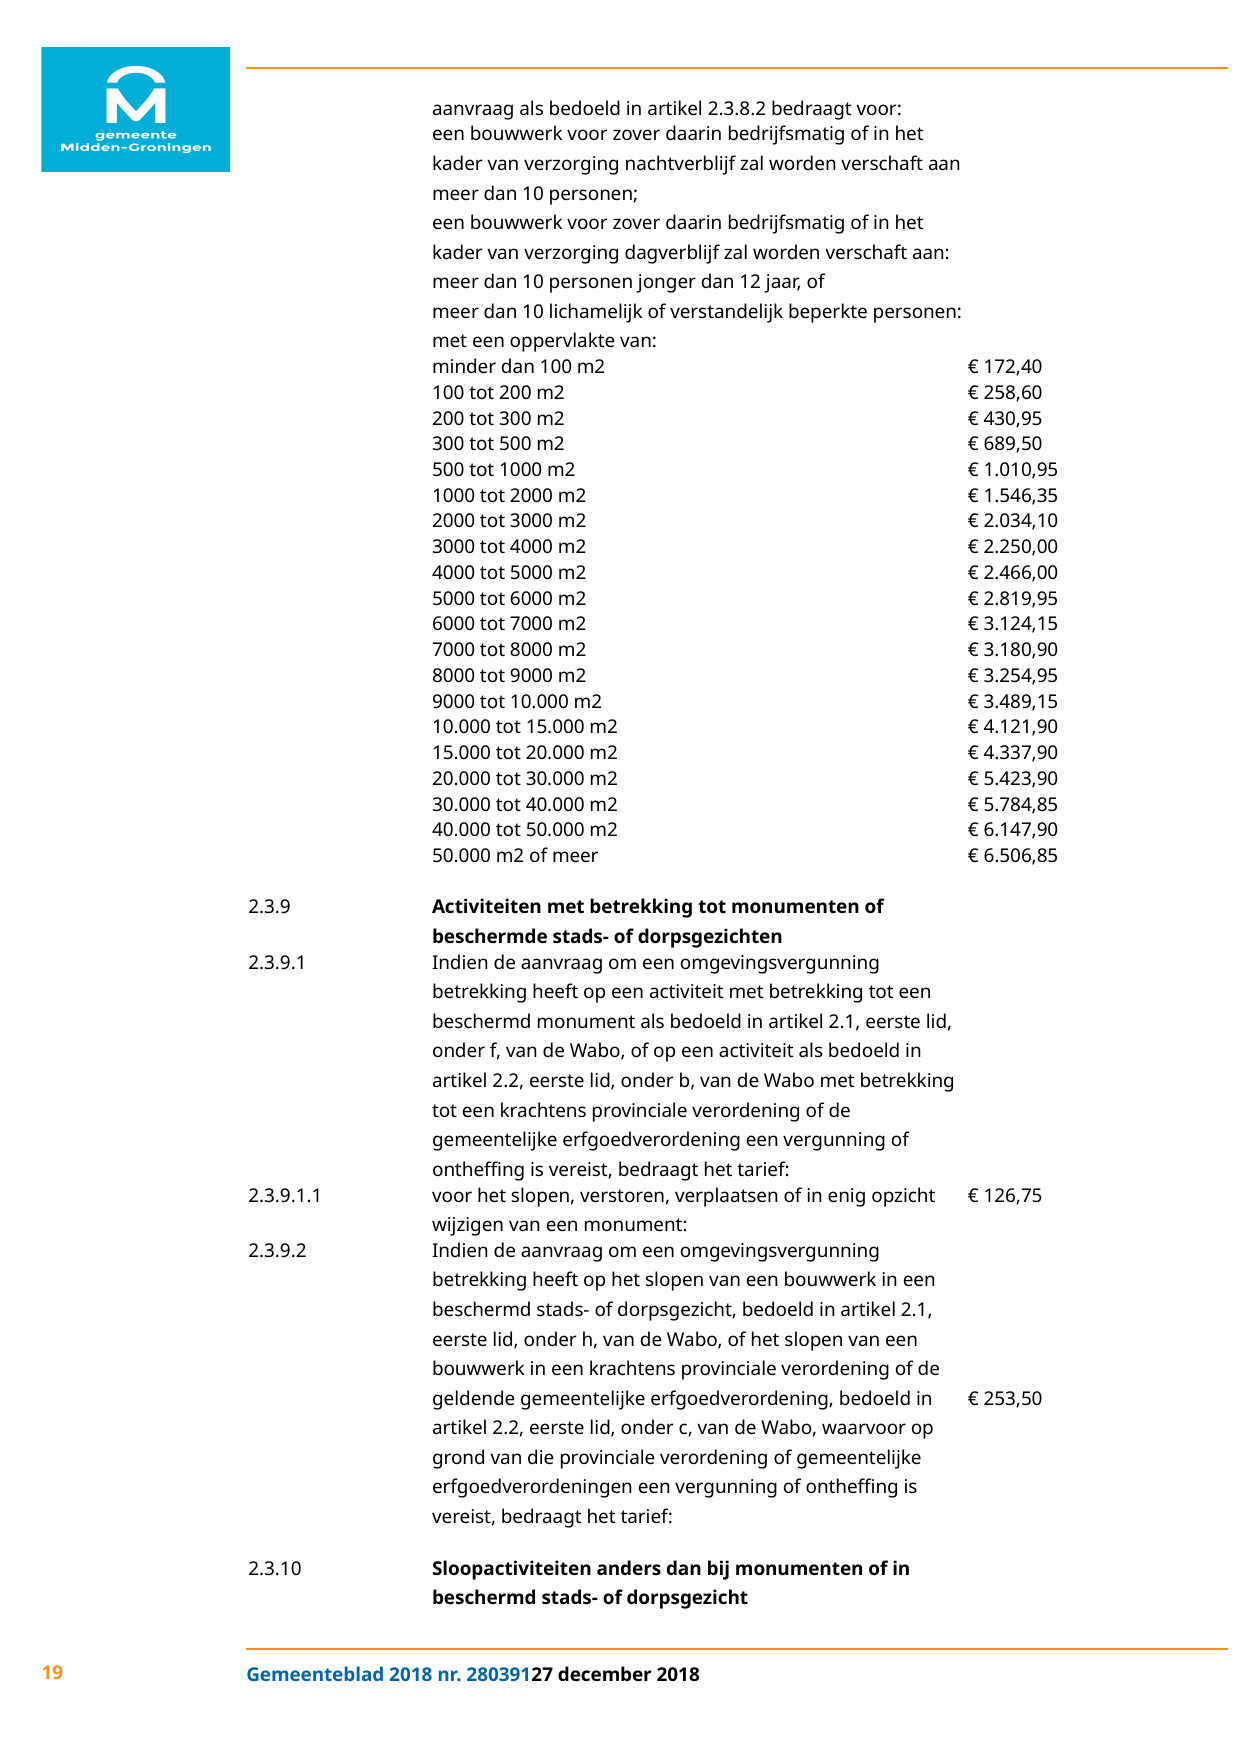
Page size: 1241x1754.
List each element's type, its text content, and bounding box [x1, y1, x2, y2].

table_cell [248, 1529, 432, 1555]
table_cell [248, 585, 432, 611]
table_cell € 5.423,90 [968, 765, 1152, 791]
table_cell € 6.147,90 [968, 816, 1152, 842]
table_cell 10.000 tot 15.000 m2 [432, 714, 968, 739]
table_cell [432, 1529, 968, 1555]
table_cell 2.3.9.1 [248, 949, 432, 1182]
table_cell 4000 tot 5000 m2 [432, 559, 968, 585]
picture [107, 89, 165, 122]
table_cell 3000 tot 4000 m2 [432, 534, 968, 559]
table_cell 200 tot 300 m2 [432, 405, 968, 431]
table_cell € 689,50 [968, 431, 1152, 456]
table_cell 100 tot 200 m2 [432, 379, 968, 405]
table_cell voor het slopen, verstoren, verplaatsen of in enig opzicht wijzigen van een monument: [432, 1182, 968, 1237]
table_cell [248, 431, 432, 456]
table_cell [248, 662, 432, 688]
table_cell € 430,95 [968, 405, 1152, 431]
table_cell minder dan 100 m2 [432, 353, 968, 379]
table_cell € 3.124,15 [968, 611, 1152, 636]
table_cell [248, 739, 432, 765]
table_cell [248, 842, 432, 868]
table_cell [248, 611, 432, 636]
picture [184, 146, 190, 153]
table_cell [248, 405, 432, 431]
table_cell € 2.034,10 [968, 508, 1152, 533]
table_cell € 3.489,15 [968, 688, 1152, 713]
table_cell 2.3.9.2 [248, 1237, 432, 1529]
table_cell € 6.506,85 [968, 842, 1152, 868]
table_cell € 126,75 [968, 1182, 1152, 1237]
table_cell [248, 353, 432, 379]
table_cell 2.3.10 [248, 1555, 432, 1610]
table_cell 2.3.9.1.1 [248, 1182, 432, 1237]
table_cell € 4.121,90 [968, 714, 1152, 739]
table_cell [248, 765, 432, 791]
table_cell 40.000 tot 50.000 m2 [432, 816, 968, 842]
table_cell € 258,60 [968, 379, 1152, 405]
table_cell [968, 868, 1152, 894]
table_cell 1000 tot 2000 m2 [432, 482, 968, 508]
table_cell 50.000 m2 of meer [432, 842, 968, 868]
table_cell € 2.250,00 [968, 534, 1152, 559]
picture [108, 66, 164, 82]
table_cell [968, 894, 1152, 949]
table_cell [248, 456, 432, 482]
table_cell [968, 121, 1152, 353]
table_cell [248, 816, 432, 842]
table_cell € 5.784,85 [968, 791, 1152, 816]
table_cell 2000 tot 3000 m2 [432, 508, 968, 533]
table_cell € 2.466,00 [968, 559, 1152, 585]
table_cell € 2.819,95 [968, 585, 1152, 611]
table_cell aanvraag als bedoeld in artikel 2.3.8.2 bedraagt voor: [432, 95, 968, 121]
table_cell [248, 714, 432, 739]
table_cell Activiteiten met betrekking tot monumenten of beschermde stads- of dorpsgezichten [432, 894, 968, 949]
table_cell 7000 tot 8000 m2 [432, 636, 968, 662]
table_cell € 4.337,90 [968, 739, 1152, 765]
table_cell 500 tot 1000 m2 [432, 456, 968, 482]
table_cell € 253,50 [968, 1237, 1152, 1529]
table_cell 2.3.9 [248, 894, 432, 949]
table_cell 5000 tot 6000 m2 [432, 585, 968, 611]
table_cell 20.000 tot 30.000 m2 [432, 765, 968, 791]
table_cell Sloopactiviteiten anders dan bij monumenten of in beschermd stads- of dorpsgezicht [432, 1555, 968, 1610]
table_cell een bouwwerk voor zover daarin bedrijfsmatig of in het kader van verzorging nachtverblijf zal worden verschaft aan meer dan 10 personen; een bouwwerk voor zover daarin bedrijfsmatig of in het kader van verzorging dagverblijf zal worden verschaft aan: meer dan 10 personen jonger dan 12 jaar, of meer dan 10 lichamelijk of verstandelijk beperkte personen: met een oppervlakte van: [432, 121, 968, 353]
table_cell € 172,40 [968, 353, 1152, 379]
table_cell € 1.010,95 [968, 456, 1152, 482]
table_cell [968, 1555, 1152, 1610]
table_cell € 3.254,95 [968, 662, 1152, 688]
table_cell [248, 868, 432, 894]
table_cell [248, 95, 432, 121]
table_cell [248, 534, 432, 559]
table_cell 6000 tot 7000 m2 [432, 611, 968, 636]
table_cell Indien de aanvraag om een omgevingsvergunning betrekking heeft op een activiteit met betrekking tot een beschermd monument als bedoeld in artikel 2.1, eerste lid, onder f, van de Wabo, of op een activiteit als bedoeld in artikel 2.2, eerste lid, onder b, van de Wabo met betrekking tot een krachtens provinciale verordening of de gemeentelijke erfgoedverordening een vergunning of ontheffing is vereist, bedraagt het tarief: [432, 949, 968, 1182]
table_cell € 3.180,90 [968, 636, 1152, 662]
table_cell [248, 559, 432, 585]
table_cell 9000 tot 10.000 m2 [432, 688, 968, 713]
table_cell [248, 482, 432, 508]
table_cell [432, 868, 968, 894]
table_cell 8000 tot 9000 m2 [432, 662, 968, 688]
table_cell [968, 1529, 1152, 1555]
table_cell [248, 121, 432, 353]
table_cell [248, 791, 432, 816]
table_cell 300 tot 500 m2 [432, 431, 968, 456]
table_cell [248, 636, 432, 662]
table_cell [248, 379, 432, 405]
table_cell [248, 508, 432, 533]
table_cell [248, 688, 432, 713]
table_cell Indien de aanvraag om een omgevingsvergunning betrekking heeft op het slopen van een bouwwerk in een beschermd stads- of dorpsgezicht, bedoeld in artikel 2.1, eerste lid, onder h, van de Wabo, of het slopen van een bouwwerk in een krachtens provinciale verordening of de geldende gemeentelijke erfgoedverordening, bedoeld in artikel 2.2, eerste lid, onder c, van de Wabo, waarvoor op grond van die provinciale verordening of gemeentelijke erfgoedverordeningen een vergunning of ontheffing is vereist, bedraagt het tarief: [432, 1237, 968, 1529]
table_cell 30.000 tot 40.000 m2 [432, 791, 968, 816]
table_cell [968, 95, 1152, 121]
table_cell [968, 949, 1152, 1182]
table_cell 15.000 tot 20.000 m2 [432, 739, 968, 765]
table_cell € 1.546,35 [968, 482, 1152, 508]
